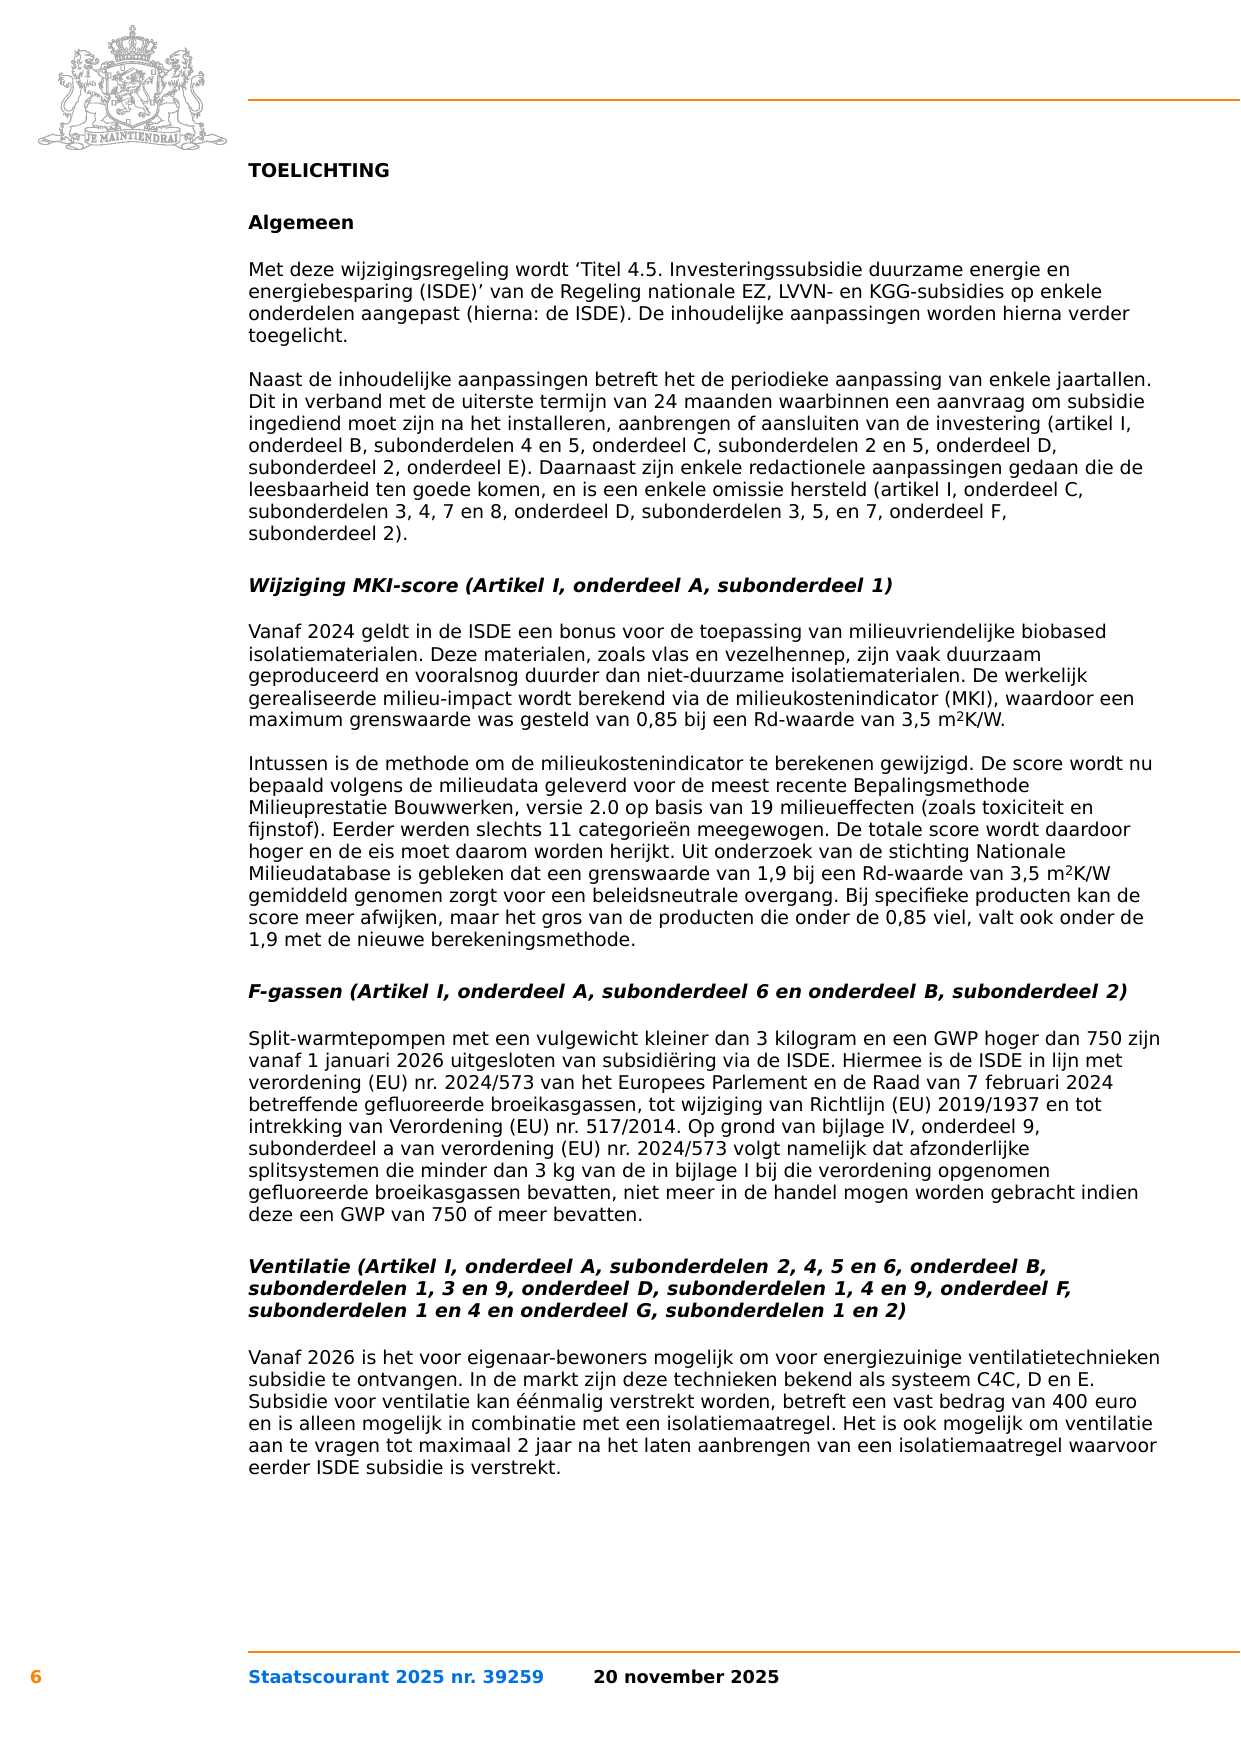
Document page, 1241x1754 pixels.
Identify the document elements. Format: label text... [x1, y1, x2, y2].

subtitle Wijziging MKI-score (Artikel I, onderdeel A, subonderdeel 1) [248, 574, 1163, 596]
subtitle F-gassen (Artikel I, onderdeel A, subonderdeel 6 en onderdeel B, subonderdeel 2) [248, 981, 1163, 1003]
picture [38, 25, 227, 150]
text Vanaf 2026 is het voor eigenaar-bewoners mogelijk om voor energiezuinige ventilatietechnieken subsidie te ontvangen. In de markt zijn deze technieken bekend als systeem C4C, D en E. Subsidie voor ventilatie kan éénmalig verstrekt worden, betreft een vast bedrag van 400 euro en is alleen mogelijk in combinatie met een isolatiemaatregel. Het is ook mogelijk om ventilatie aan te vragen tot maximaal 2 jaar na het laten aanbrengen van een isolatiemaatregel waarvoor eerder ISDE subsidie is verstrekt. [248, 1347, 1163, 1479]
subtitle Ventilatie (Artikel I, onderdeel A, subonderdelen 2, 4, 5 en 6, onderdeel B, subonderdelen 1, 3 en 9, onderdeel D, subonderdelen 1, 4 en 9, onderdeel F, subonderdelen 1 en 4 en onderdeel G, subonderdelen 1 en 2) [248, 1256, 1163, 1322]
text Split-warmtepompen met een vulgewicht kleiner dan 3 kilogram en een GWP hoger dan 750 zijn vanaf 1 januari 2026 uitgesloten van subsidiëring via de ISDE. Hiermee is de ISDE in lijn met verordening (EU) nr. 2024/573 van het Europees Parlement en de Raad van 7 februari 2024 betreffende gefluoreerde broeikasgassen, tot wijziging van Richtlijn (EU) 2019/1937 en tot intrekking van Verordening (EU) nr. 517/2014. Op grond van bijlage IV, onderdeel 9, subonderdeel a van verordening (EU) nr. 2024/573 volgt namelijk dat afzonderlijke splitsystemen die minder dan 3 kg van de in bijlage I bij die verordening opgenomen gefluoreerde broeikasgassen bevatten, niet meer in de handel mogen worden gebracht indien deze een GWP van 750 of meer bevatten. [248, 1028, 1163, 1226]
subtitle Algemeen [248, 212, 1163, 234]
text Met deze wijzigingsregeling wordt ‘Titel 4.5. Investeringssubsidie duurzame energie en energiebesparing (ISDE)’ van de Regeling nationale EZ, LVVN- en KGG-subsidies op enkele onderdelen aangepast (hierna: de ISDE). De inhoudelijke aanpassingen worden hierna verder toegelicht. [248, 259, 1163, 347]
text Vanaf 2024 geldt in de ISDE een bonus voor de toepassing van milieuvriendelijke biobased isolatiematerialen. Deze materialen, zoals vlas en vezelhennep, zijn vaak duurzaam geproduceerd en vooralsnog duurder dan niet-duurzame isolatiematerialen. De werkelijk gerealiseerde milieu-impact wordt berekend via de milieukostenindicator (MKI), waardoor een maximum grenswaarde was gesteld van 0,85 bij een Rd-waarde van 3,5 m2K/W. [248, 621, 1163, 731]
text Naast de inhoudelijke aanpassingen betreft het de periodieke aanpassing van enkele jaartallen. Dit in verband met de uiterste termijn van 24 maanden waarbinnen een aanvraag om subsidie ingediend moet zijn na het installeren, aanbrengen of aansluiten van de investering (artikel I, onderdeel B, subonderdelen 4 en 5, onderdeel C, subonderdelen 2 en 5, onderdeel D, subonderdeel 2, onderdeel E). Daarnaast zijn enkele redactionele aanpassingen gedaan die de leesbaarheid ten goede komen, en is een enkele omissie hersteld (artikel I, onderdeel C, subonderdelen 3, 4, 7 en 8, onderdeel D, subonderdelen 3, 5, en 7, onderdeel F, subonderdeel 2). [248, 369, 1163, 544]
text Intussen is de methode om de milieukostenindicator te berekenen gewijzigd. De score wordt nu bepaald volgens de milieudata geleverd voor de meest recente Bepalingsmethode Milieuprestatie Bouwwerken, versie 2.0 op basis van 19 milieueffecten (zoals toxiciteit en fijnstof). Eerder werden slechts 11 categorieën meegewogen. De totale score wordt daardoor hoger en de eis moet daarom worden herijkt. Uit onderzoek van de stichting Nationale Milieudatabase is gebleken dat een grenswaarde van 1,9 bij een Rd-waarde van 3,5 m2K/W gemiddeld genomen zorgt voor een beleidsneutrale overgang. Bij specifieke producten kan de score meer afwijken, maar het gros van de producten die onder de 0,85 viel, valt ook onder de 1,9 met de nieuwe berekeningsmethode. [248, 753, 1163, 951]
subtitle TOELICHTING [248, 160, 1163, 182]
